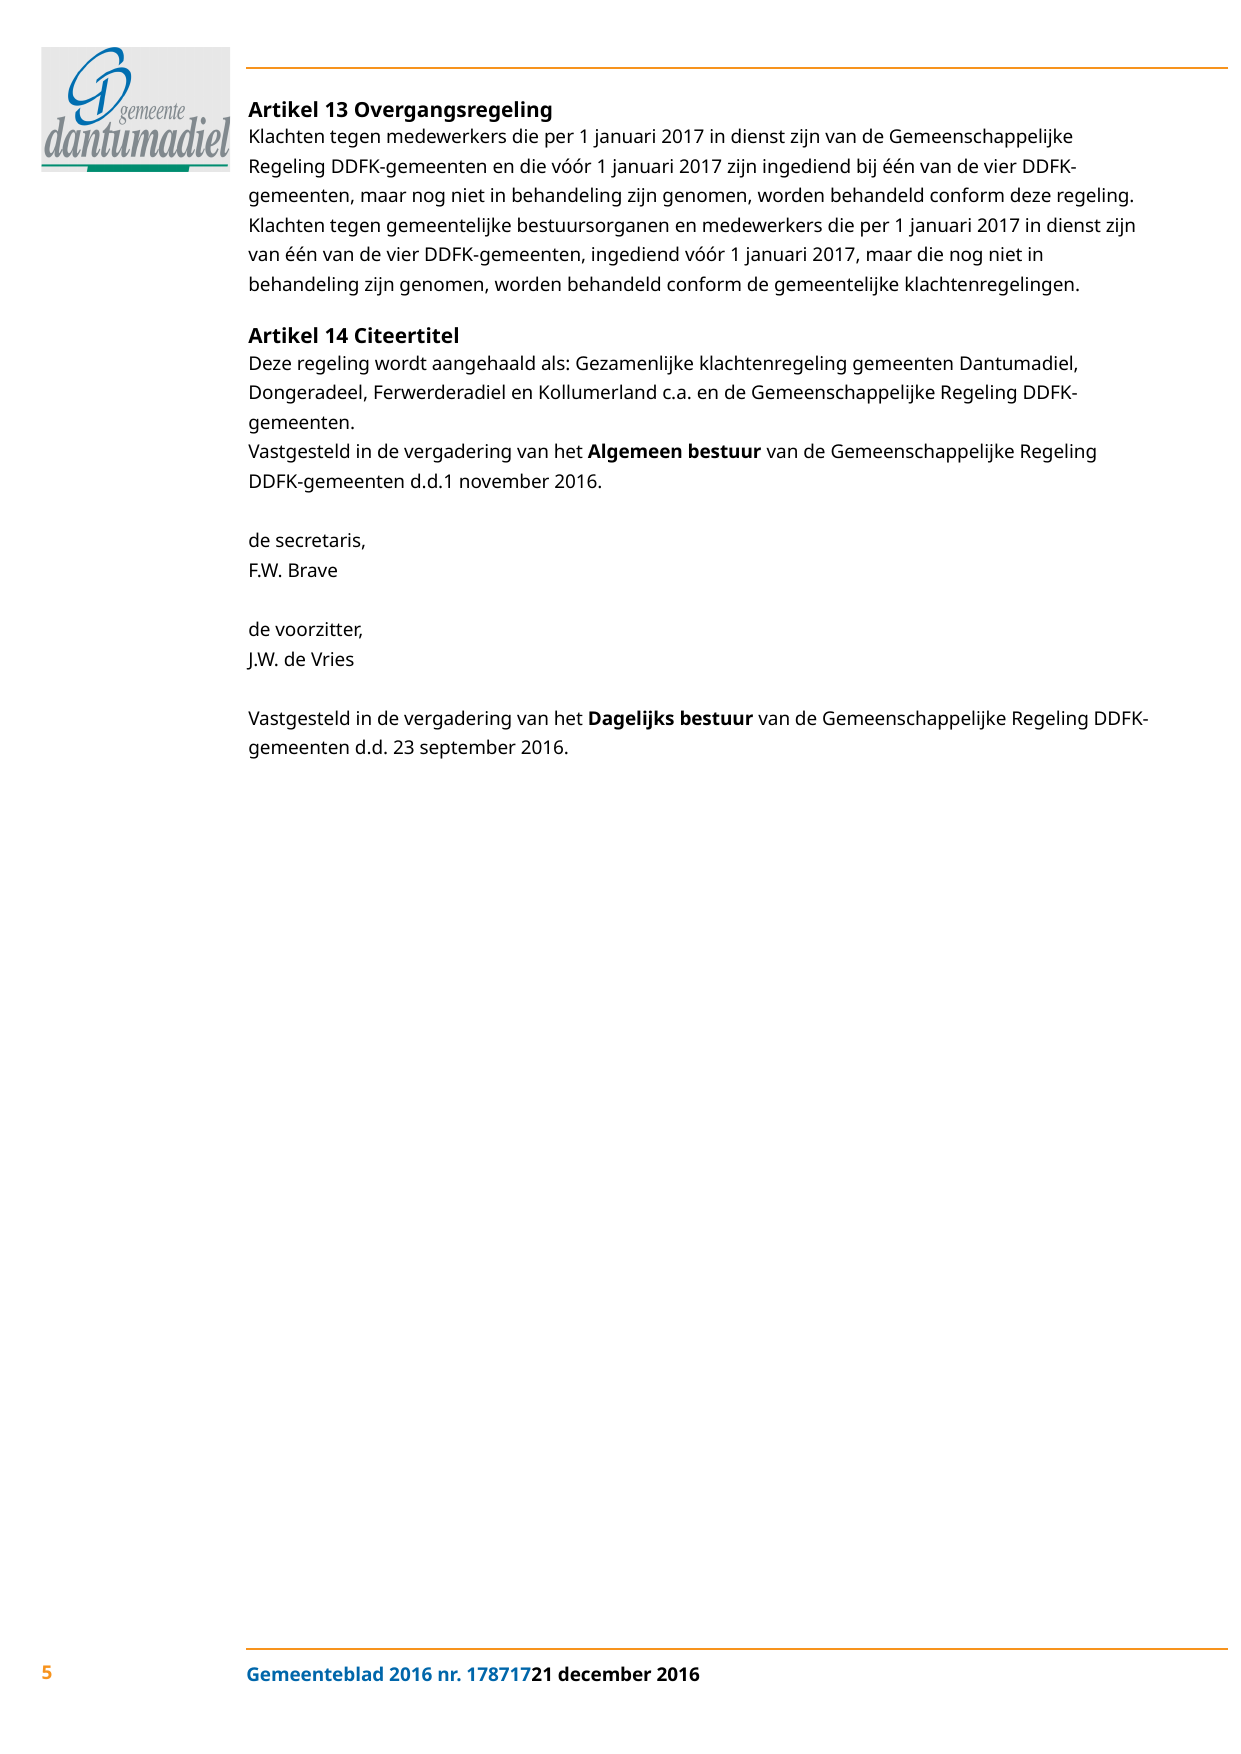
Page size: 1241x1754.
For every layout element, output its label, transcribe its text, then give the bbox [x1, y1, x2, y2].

text Vastgesteld in de vergadering van het Dagelijks bestuur van de Gemeenschappelijke Regeling DDFK-gemeenten d.d. 23 september 2016. [248, 705, 1152, 760]
text de voorzitter, [248, 616, 1152, 642]
text J.W. de Vries [248, 646, 1152, 672]
text Vastgesteld in de vergadering van het Algemeen bestuur van de Gemeenschappelijke Regeling DDFK-gemeenten d.d.1 november 2016. [248, 439, 1152, 494]
text de secretaris, [248, 527, 1152, 553]
text Artikel 13 Overgangsregeling [248, 95, 1152, 123]
picture [41, 47, 231, 172]
text Klachten tegen gemeentelijke bestuursorganen en medewerkers die per 1 januari 2017 in dienst zijn van één van de vier DDFK-gemeenten, ingediend vóór 1 januari 2017, maar die nog niet in behandeling zijn genomen, worden behandeld conform de gemeentelijke klachtenregelingen. [248, 212, 1152, 297]
text Deze regeling wordt aangehaald als: Gezamenlijke klachtenregeling gemeenten Dantumadiel, Dongeradeel, Ferwerderadiel en Kollumerland c.a. en de Gemeenschappelijke Regeling DDFK-gemeenten. [248, 350, 1152, 435]
text F.W. Brave [248, 557, 1152, 583]
text Artikel 14 Citeertitel [248, 322, 1152, 350]
text Klachten tegen medewerkers die per 1 januari 2017 in dienst zijn van de Gemeenschappelijke Regeling DDFK-gemeenten en die vóór 1 januari 2017 zijn ingediend bij één van de vier DDFK-gemeenten, maar nog niet in behandeling zijn genomen, worden behandeld conform deze regeling. [248, 123, 1152, 208]
